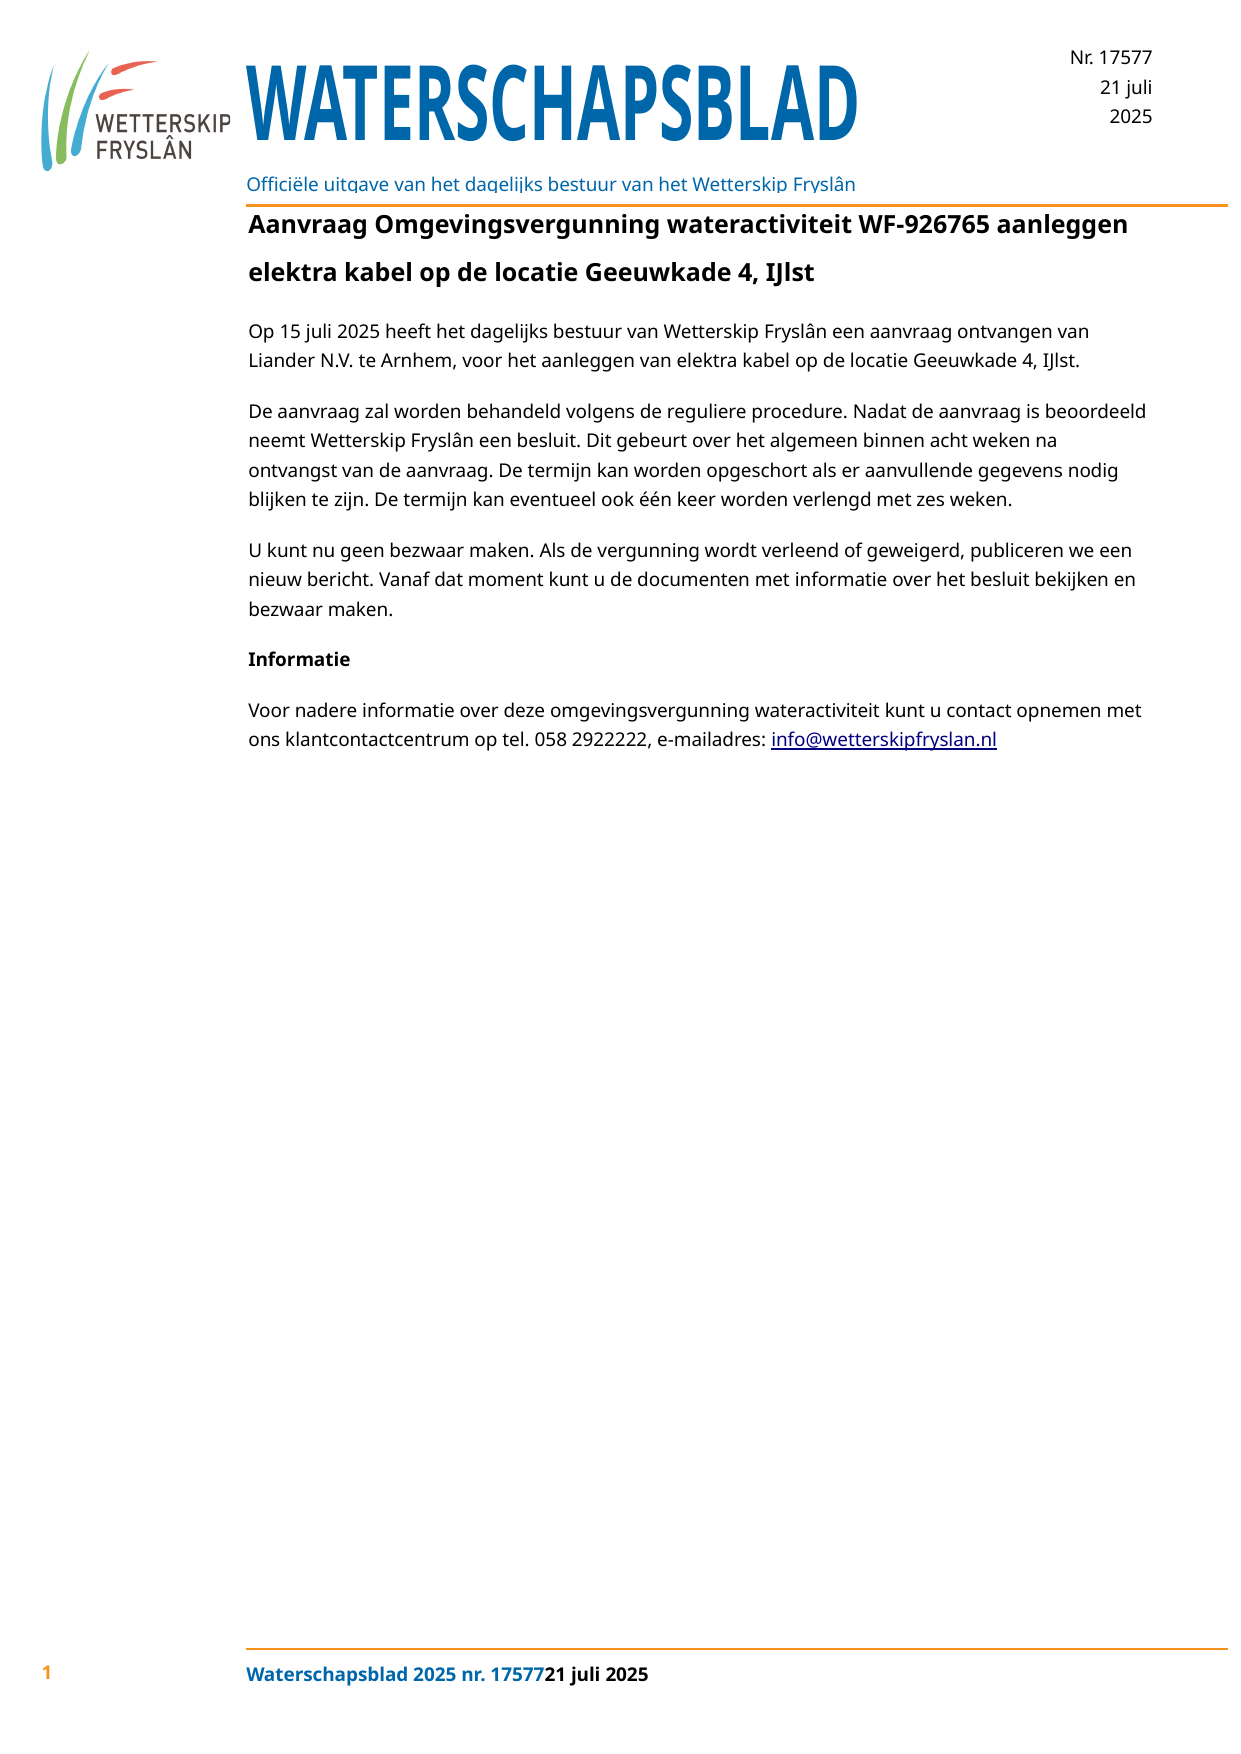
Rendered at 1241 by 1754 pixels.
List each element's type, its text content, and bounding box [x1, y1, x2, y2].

text Op 15 juli 2025 heeft het dagelijks bestuur van Wetterskip Fryslân een aanvraag ontvangen van Liander N.V. te Arnhem, voor het aanleggen van elektra kabel op de locatie Geeuwkade 4, IJlst. [248, 318, 1152, 373]
text U kunt nu geen bezwaar maken. Als de vergunning wordt verleend of geweigerd, publiceren we een nieuw bericht. Vanaf dat moment kunt u de documenten met informatie over het besluit bekijken en bezwaar maken. [248, 537, 1152, 622]
picture [41, 47, 231, 172]
text De aanvraag zal worden behandeld volgens de reguliere procedure. Nadat de aanvraag is beoordeeld neemt Wetterskip Fryslân een besluit. Dit gebeurt over het algemeen binnen acht weken na ontvangst van de aanvraag. De termijn kan worden opgeschort als er aanvullende gegevens nodig blijken te zijn. De termijn kan eventueel ook één keer worden verlengd met zes weken. [248, 398, 1152, 512]
text Voor nadere informatie over deze omgevingsvergunning wateractiviteit kunt u contact opnemen met ons klantcontactcentrum op tel. 058 2922222, e-mailadres: info@wetterskipfryslan.nl [248, 697, 1152, 752]
text Aanvraag Omgevingsvergunning wateractiviteit WF-926765 aanleggen elektra kabel op de locatie Geeuwkade 4, IJlst [248, 207, 1152, 288]
text Informatie [248, 647, 1152, 672]
